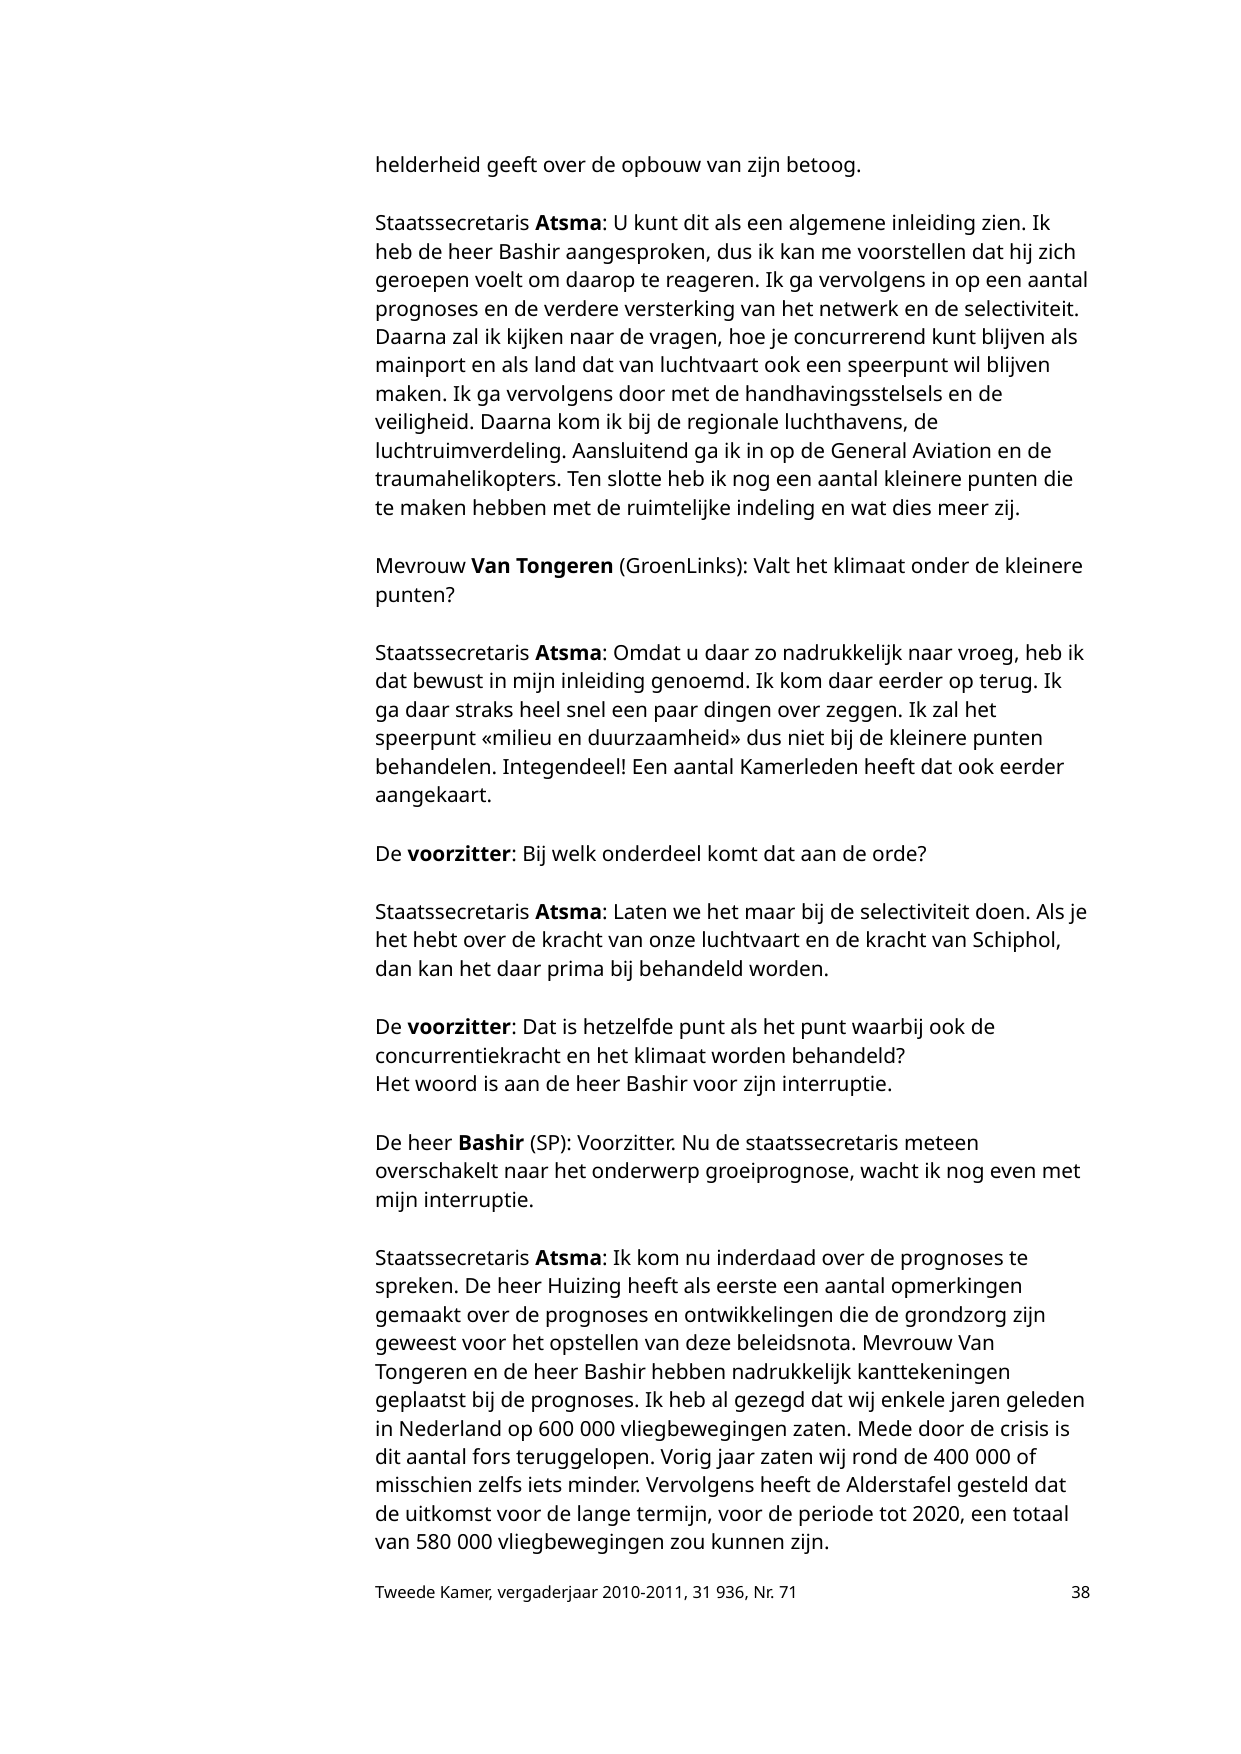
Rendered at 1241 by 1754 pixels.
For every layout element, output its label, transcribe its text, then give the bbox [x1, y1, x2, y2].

text De voorzitter: Bij welk onderdeel komt dat aan de orde? [375, 839, 1090, 867]
text Het woord is aan de heer Bashir voor zijn interruptie. [375, 1069, 1090, 1098]
text Staatssecretaris Atsma: Omdat u daar zo nadrukkelijk naar vroeg, heb ik dat bewust in mijn inleiding genoemd. Ik kom daar eerder op terug. Ik ga daar straks heel snel een paar dingen over zeggen. Ik zal het speerpunt «milieu en duurzaamheid» dus niet bij de kleinere punten behandelen. Integendeel! Een aantal Kamerleden heeft dat ook eerder aangekaart. [375, 638, 1090, 809]
text Staatssecretaris Atsma: Ik kom nu inderdaad over de prognoses te spreken. De heer Huizing heeft als eerste een aantal opmerkingen gemaakt over de prognoses en ontwikkelingen die de grondzorg zijn geweest voor het opstellen van deze beleidsnota. Mevrouw Van Tongeren en de heer Bashir hebben nadrukkelijk kanttekeningen geplaatst bij de prognoses. Ik heb al gezegd dat wij enkele jaren geleden in Nederland op 600 000 vliegbewegingen zaten. Mede door de crisis is dit aantal fors teruggelopen. Vorig jaar zaten wij rond de 400 000 of misschien zelfs iets minder. Vervolgens heeft de Alderstafel gesteld dat de uitkomst voor de lange termijn, voor de periode tot 2020, een totaal van 580 000 vliegbewegingen zou kunnen zijn. [375, 1243, 1090, 1556]
text De heer Bashir (SP): Voorzitter. Nu de staatssecretaris meteen overschakelt naar het onderwerp groeiprognose, wacht ik nog even met mijn interruptie. [375, 1128, 1090, 1213]
text Mevrouw Van Tongeren (GroenLinks): Valt het klimaat onder de kleinere punten? [375, 551, 1090, 608]
text Staatssecretaris Atsma: Laten we het maar bij de selectiviteit doen. Als je het hebt over de kracht van onze luchtvaart en de kracht van Schiphol, dan kan het daar prima bij behandeld worden. [375, 897, 1090, 982]
text Staatssecretaris Atsma: U kunt dit als een algemene inleiding zien. Ik heb de heer Bashir aangesproken, dus ik kan me voorstellen dat hij zich geroepen voelt om daarop te reageren. Ik ga vervolgens in op een aantal prognoses en de verdere versterking van het netwerk en de selectiviteit. Daarna zal ik kijken naar de vragen, hoe je concurrerend kunt blijven als mainport en als land dat van luchtvaart ook een speerpunt wil blijven maken. Ik ga vervolgens door met de handhavingsstelsels en de veiligheid. Daarna kom ik bij de regionale luchthavens, de luchtruimverdeling. Aansluitend ga ik in op de General Aviation en de traumahelikopters. Ten slotte heb ik nog een aantal kleinere punten die te maken hebben met de ruimtelijke indeling en wat dies meer zij. [375, 208, 1090, 521]
text De voorzitter: Dat is hetzelfde punt als het punt waarbij ook de concurrentiekracht en het klimaat worden behandeld? [375, 1012, 1090, 1069]
text helderheid geeft over de opbouw van zijn betoog. [375, 150, 1090, 178]
